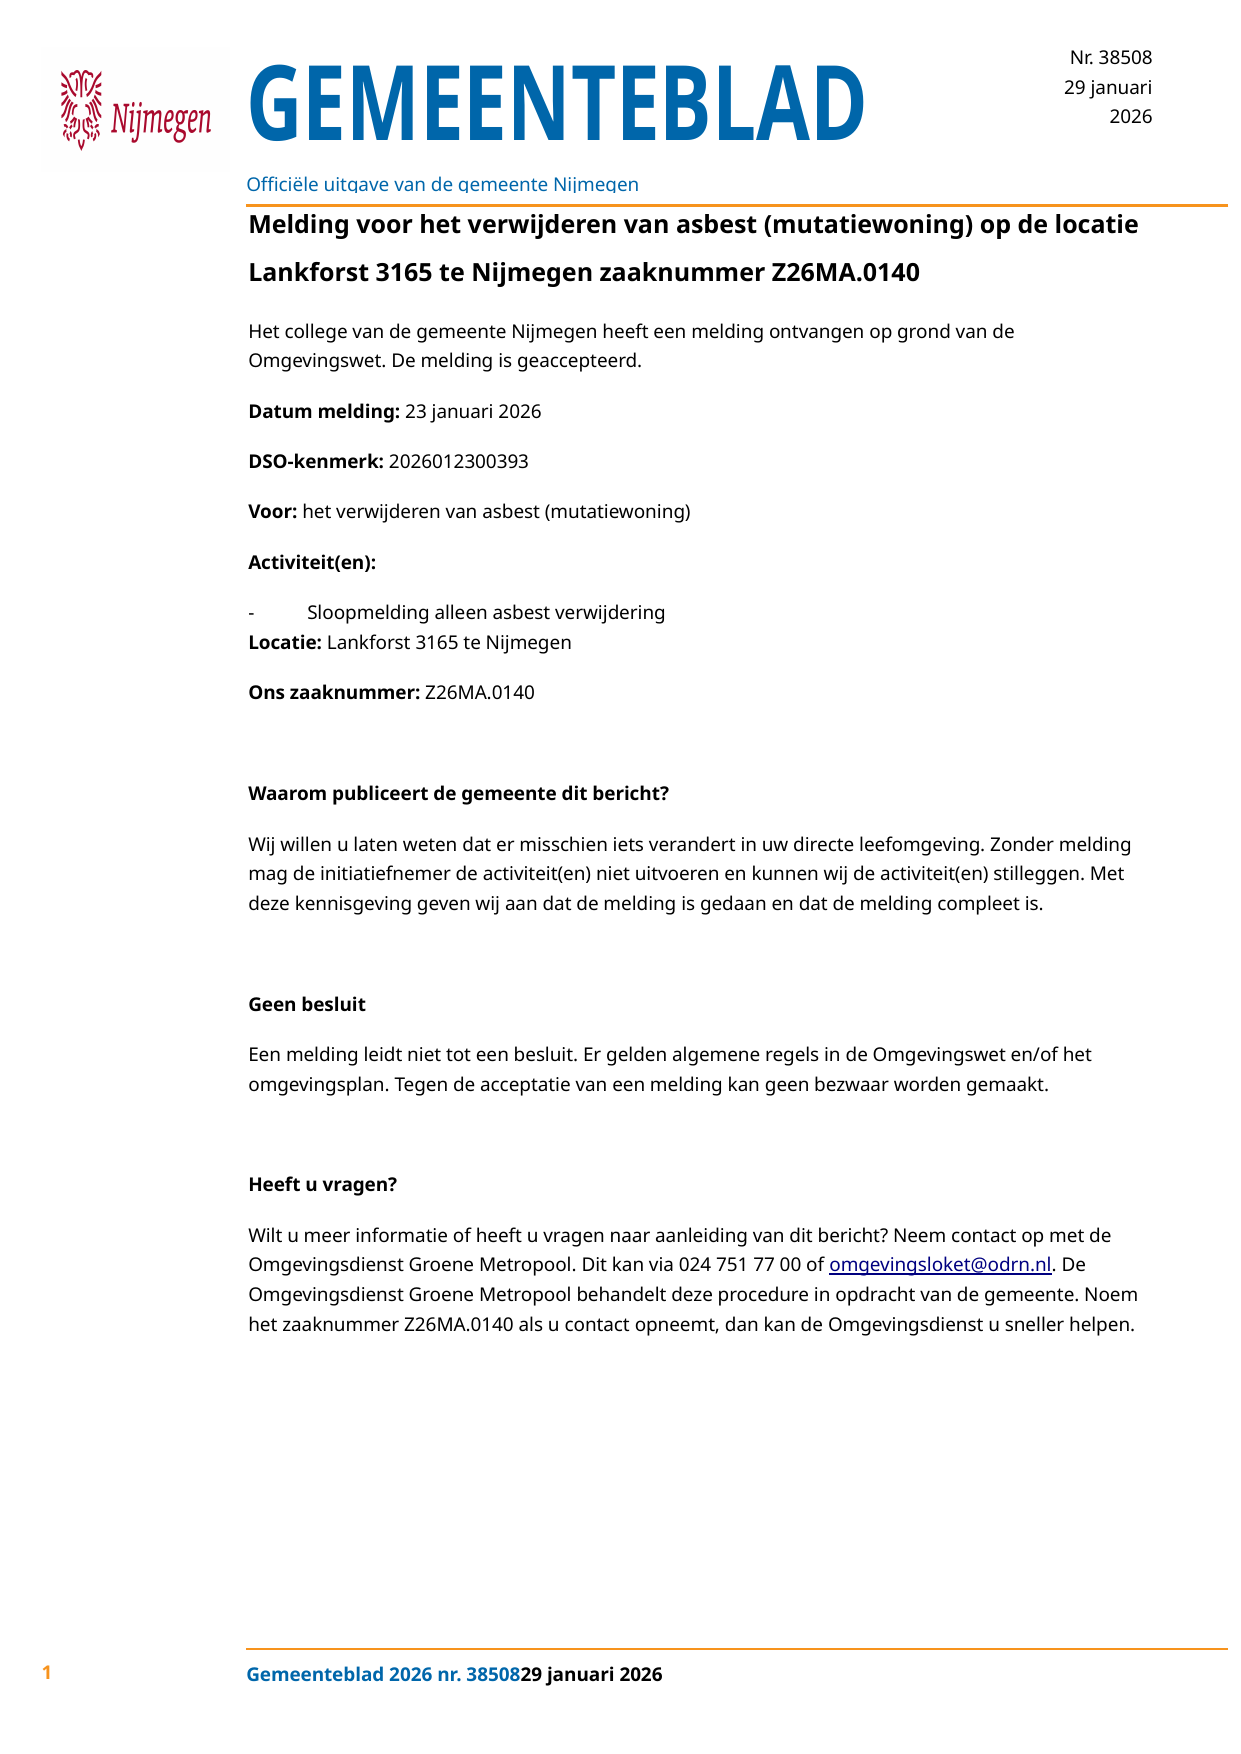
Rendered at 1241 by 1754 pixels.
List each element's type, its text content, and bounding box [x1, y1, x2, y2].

text Een melding leidt niet tot een besluit. Er gelden algemene regels in de Omgevingswet en/of het omgevingsplan. Tegen de acceptatie van een melding kan geen bezwaar worden gemaakt. [248, 1041, 1152, 1097]
text Wij willen u laten weten dat er misschien iets verandert in uw directe leefomgeving. Zonder melding mag de initiatiefnemer de activiteit(en) niet uitvoeren en kunnen wij de activiteit(en) stilleggen. Met deze kennisgeving geven wij aan dat de melding is gedaan en dat de melding compleet is. [248, 831, 1152, 916]
text DSO-kenmerk: 2026012300393 [248, 448, 1152, 474]
text Waarom publiceert de gemeente dit bericht? [248, 780, 1152, 806]
text Melding voor het verwijderen van asbest (mutatiewoning) op de locatie Lankforst 3165 te Nijmegen zaaknummer Z26MA.0140 [248, 207, 1152, 288]
text Ons zaaknummer: Z26MA.0140 [248, 679, 1152, 705]
text Geen besluit [248, 991, 1152, 1017]
text Voor: het verwijderen van asbest (mutatiewoning) [248, 499, 1152, 524]
text Activiteit(en): [248, 549, 1152, 575]
text Het college van de gemeente Nijmegen heeft een melding ontvangen op grond van de Omgevingswet. De melding is geaccepteerd. [248, 318, 1152, 373]
text Wilt u meer informatie of heeft u vragen naar aanleiding van dit bericht? Neem contact op met de Omgevingsdienst Groene Metropool. Dit kan via 024 751 77 00 of omgevingsloket@odrn.nl. De Omgevingsdienst Groene Metropool behandelt deze procedure in opdracht van de gemeente. Noem het zaaknummer Z26MA.0140 als u contact opneemt, dan kan de Omgevingsdienst u sneller helpen. [248, 1222, 1152, 1337]
text Locatie: Lankforst 3165 te Nijmegen [248, 629, 1152, 655]
picture [41, 47, 231, 172]
text Heeft u vragen? [248, 1172, 1152, 1197]
list Sloopmelding alleen asbest verwijdering [248, 599, 1152, 625]
text Datum melding: 23 januari 2026 [248, 398, 1152, 424]
